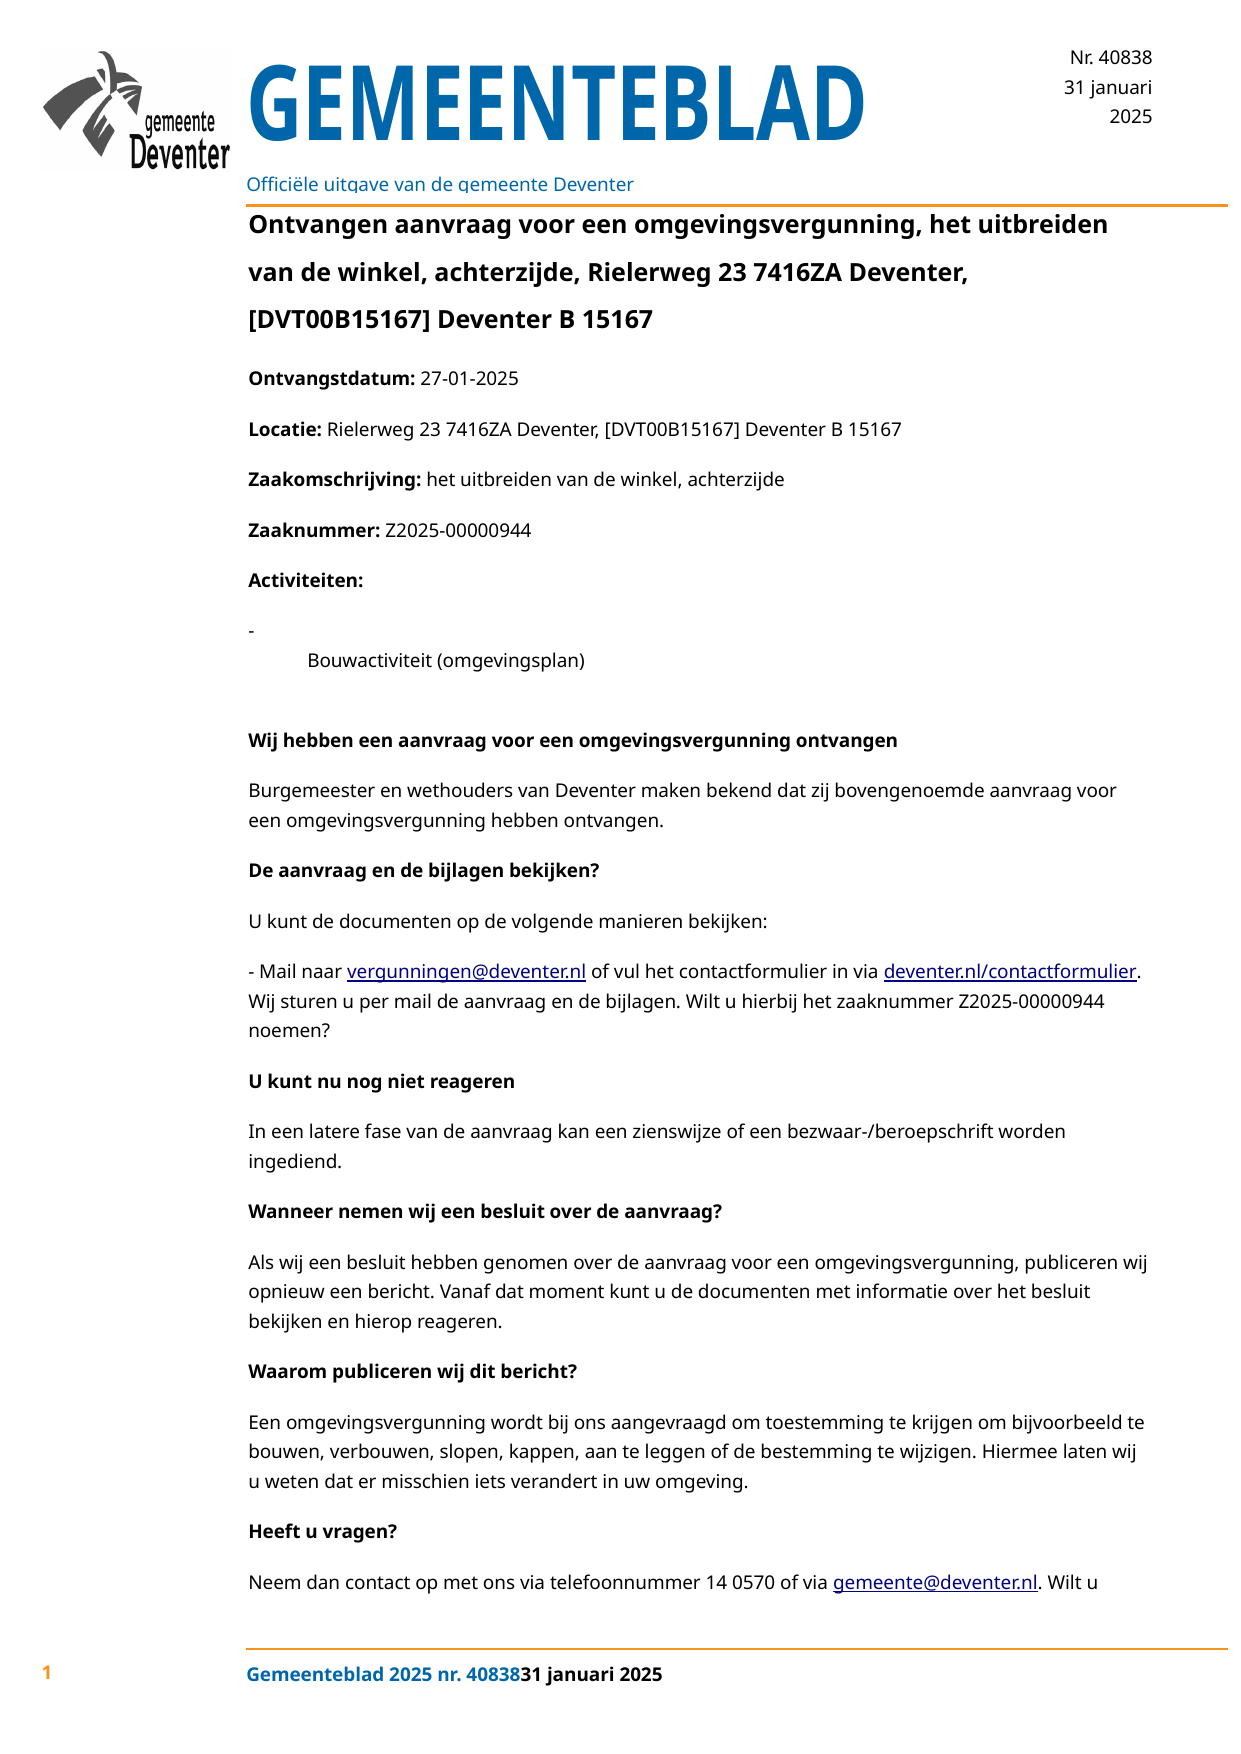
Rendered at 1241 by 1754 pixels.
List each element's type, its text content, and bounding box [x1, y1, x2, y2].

text Heeft u vragen? [248, 1518, 1152, 1544]
text Burgemeester en wethouders van Deventer maken bekend dat zij bovengenoemde aanvraag voor een omgevingsvergunning hebben ontvangen. [248, 778, 1152, 833]
text Activiteiten: [248, 567, 1152, 593]
text - Mail naar vergunningen@deventer.nl of vul het contactformulier in via deventer.nl/contactformulier. Wij sturen u per mail de aanvraag en de bijlagen. Wilt u hierbij het zaaknummer Z2025-00000944 noemen? [248, 958, 1152, 1043]
text Zaakomschrijving: het uitbreiden van de winkel, achterzijde [248, 466, 1152, 492]
list Bouwactiviteit (omgevingsplan) [248, 647, 1152, 673]
text U kunt nu nog niet reageren [248, 1068, 1152, 1094]
text Waarom publiceren wij dit bericht? [248, 1358, 1152, 1384]
text U kunt de documenten op de volgende manieren bekijken: [248, 908, 1152, 934]
text Wanneer nemen wij een besluit over de aanvraag? [248, 1198, 1152, 1224]
text Zaaknummer: Z2025-00000944 [248, 517, 1152, 542]
text De aanvraag en de bijlagen bekijken? [248, 858, 1152, 883]
text Neem dan contact op met ons via telefoonnummer 14 0570 of via gemeente@deventer.nl. Wilt u [248, 1569, 1152, 1594]
text In een latere fase van de aanvraag kan een zienswijze of een bezwaar-/beroepschrift worden ingediend. [248, 1118, 1152, 1174]
text Wij hebben een aanvraag voor een omgevingsvergunning ontvangen [248, 727, 1152, 753]
picture [41, 47, 231, 172]
text Een omgevingsvergunning wordt bij ons aangevraagd om toestemming te krijgen om bijvoorbeeld te bouwen, verbouwen, slopen, kappen, aan te leggen of de bestemming te wijzigen. Hiermee laten wij u weten dat er misschien iets verandert in uw omgeving. [248, 1409, 1152, 1494]
text Locatie: Rielerweg 23 7416ZA Deventer, [DVT00B15167] Deventer B 15167 [248, 416, 1152, 442]
text Ontvangen aanvraag voor een omgevingsvergunning, het uitbreiden van de winkel, achterzijde, Rielerweg 23 7416ZA Deventer, [DVT00B15167] Deventer B 15167 [248, 207, 1152, 336]
text Ontvangstdatum: 27-01-2025 [248, 366, 1152, 391]
text Als wij een besluit hebben genomen over de aanvraag voor een omgevingsvergunning, publiceren wij opnieuw een bericht. Vanaf dat moment kunt u de documenten met informatie over het besluit bekijken en hierop reageren. [248, 1249, 1152, 1334]
